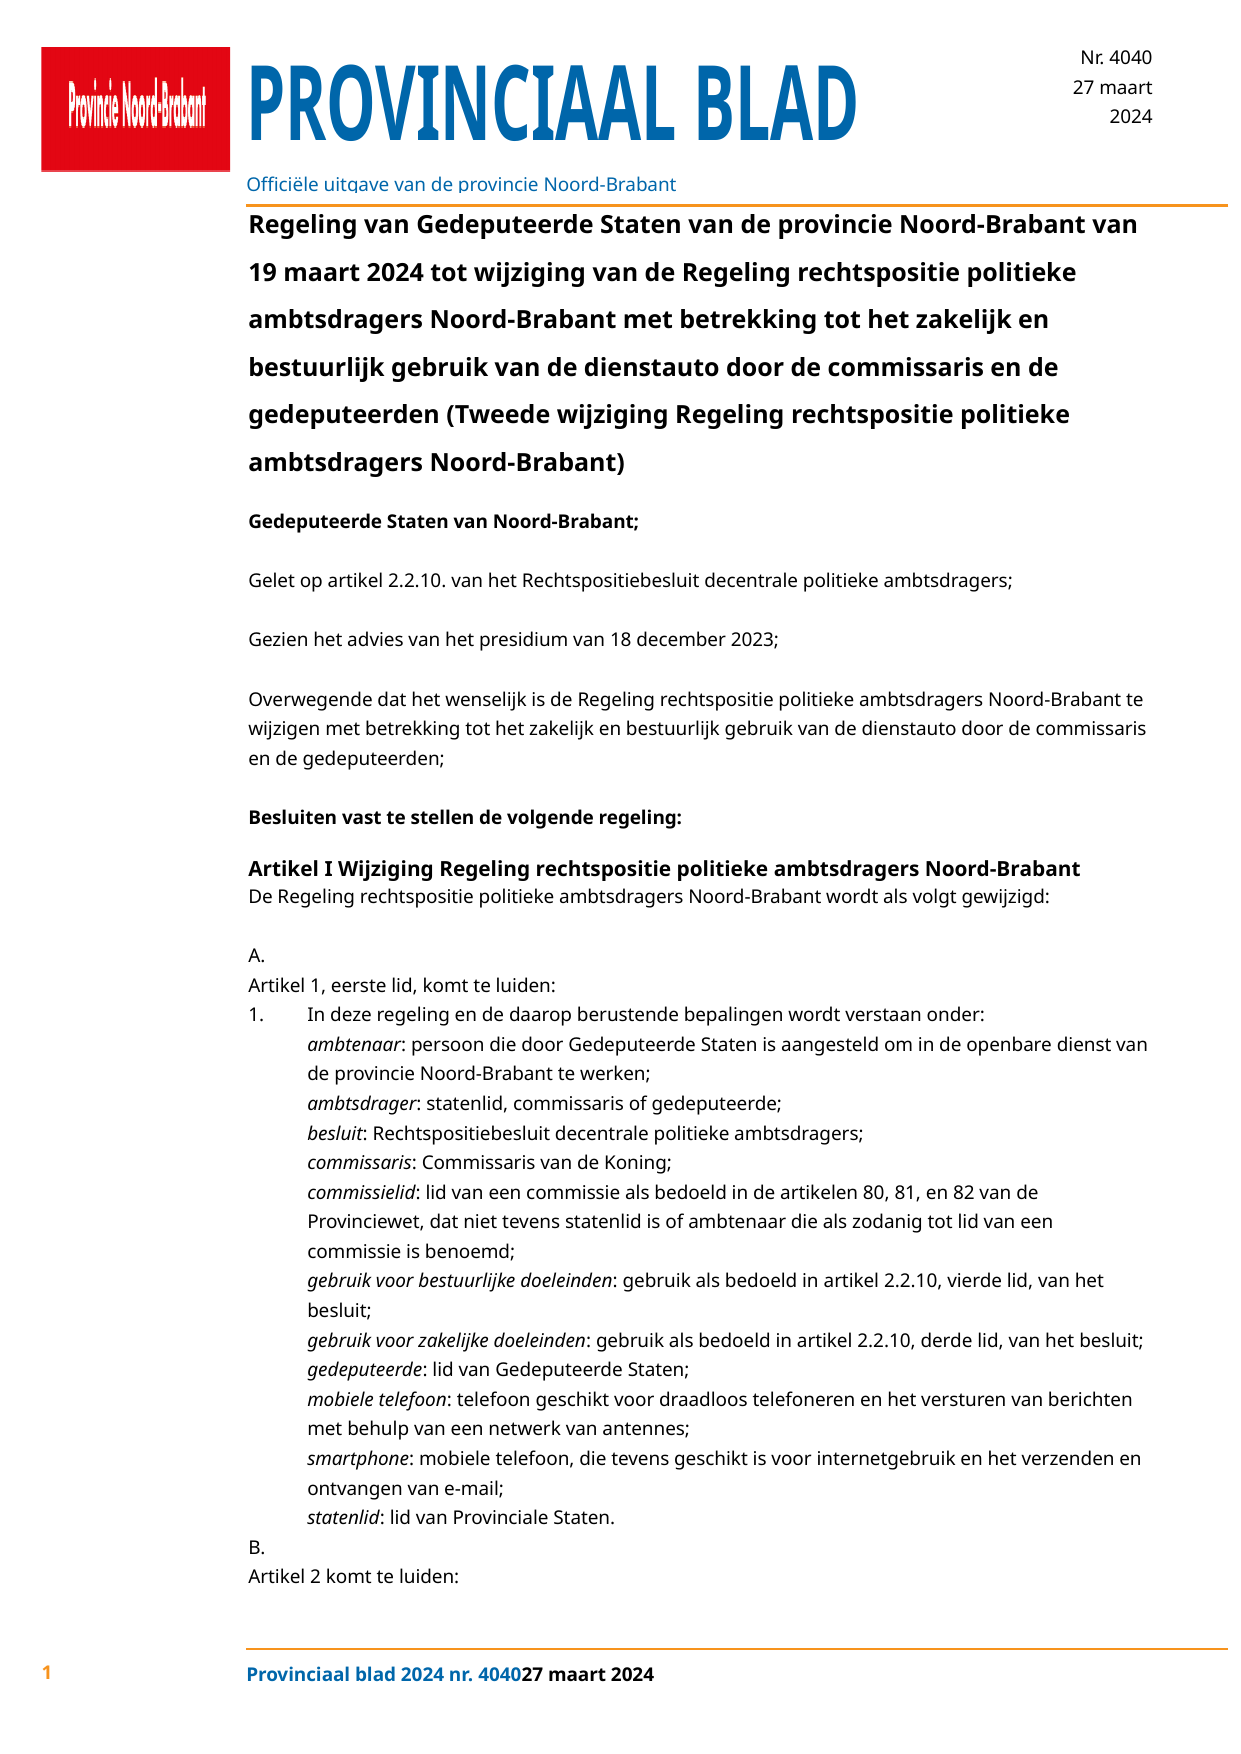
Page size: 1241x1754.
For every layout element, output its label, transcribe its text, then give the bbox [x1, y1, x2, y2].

list gebruik voor bestuurlijke doeleinden: gebruik als bedoeld in artikel 2.2.10, vierde lid, van het besluit; [248, 1268, 1152, 1323]
text Gezien het advies van het presidium van 18 december 2023; [248, 627, 1152, 652]
list commissaris: Commissaris van de Koning; [248, 1149, 1152, 1175]
text Artikel 2 komt te luiden: [248, 1563, 1152, 1589]
list mobiele telefoon: telefoon geschikt voor draadloos telefoneren en het versturen van berichten met behulp van een netwerk van antennes; [248, 1386, 1152, 1441]
text Gelet op artikel 2.2.10. van het Rechtspositiebesluit decentrale politieke ambtsdragers; [248, 567, 1152, 593]
list statenlid: lid van Provinciale Staten. [248, 1504, 1152, 1530]
list gedeputeerde: lid van Gedeputeerde Staten; [248, 1356, 1152, 1382]
text Artikel 1, eerste lid, komt te luiden: [248, 972, 1152, 997]
list gebruik voor zakelijke doeleinden: gebruik als bedoeld in artikel 2.2.10, derde lid, van het besluit; [248, 1327, 1152, 1352]
text Regeling van Gedeputeerde Staten van de provincie Noord-Brabant van 19 maart 2024 tot wijziging van de Regeling rechtspositie politieke ambtsdragers Noord-Brabant met betrekking tot het zakelijk en bestuurlijk gebruik van de dienstauto door de commissaris en de gedeputeerden (Tweede wijziging Regeling rechtspositie politieke ambtsdragers Noord-Brabant) [248, 207, 1152, 479]
list commissielid: lid van een commissie als bedoeld in de artikelen 80, 81, en 82 van de Provinciewet, dat niet tevens statenlid is of ambtenaar die als zodanig tot lid van een commissie is benoemd; [248, 1179, 1152, 1264]
picture [41, 47, 231, 172]
list smartphone: mobiele telefoon, die tevens geschikt is voor internetgebruik en het verzenden en ontvangen van e-mail; [248, 1445, 1152, 1500]
text De Regeling rechtspositie politieke ambtsdragers Noord-Brabant wordt als volgt gewijzigd: [248, 883, 1152, 909]
list ambtenaar: persoon die door Gedeputeerde Staten is aangesteld om in de openbare dienst van de provincie Noord-Brabant te werken; [248, 1031, 1152, 1086]
list besluit: Rechtspositiebesluit decentrale politieke ambtsdragers; [248, 1120, 1152, 1145]
text B. [248, 1534, 1152, 1559]
text Gedeputeerde Staten van Noord-Brabant; [248, 508, 1152, 534]
text A. [248, 942, 1152, 968]
text Overwegende dat het wenselijk is de Regeling rechtspositie politieke ambtsdragers Noord-Brabant te wijzigen met betrekking tot het zakelijk en bestuurlijk gebruik van de dienstauto door de commissaris en de gedeputeerden; [248, 686, 1152, 771]
list ambtsdrager: statenlid, commissaris of gedeputeerde; [248, 1090, 1152, 1116]
text Besluiten vast te stellen de volgende regeling: [248, 804, 1152, 830]
list In deze regeling en de daarop berustende bepalingen wordt verstaan onder: [248, 1001, 1152, 1027]
text Artikel I Wijziging Regeling rechtspositie politieke ambtsdragers Noord-Brabant [248, 854, 1152, 883]
